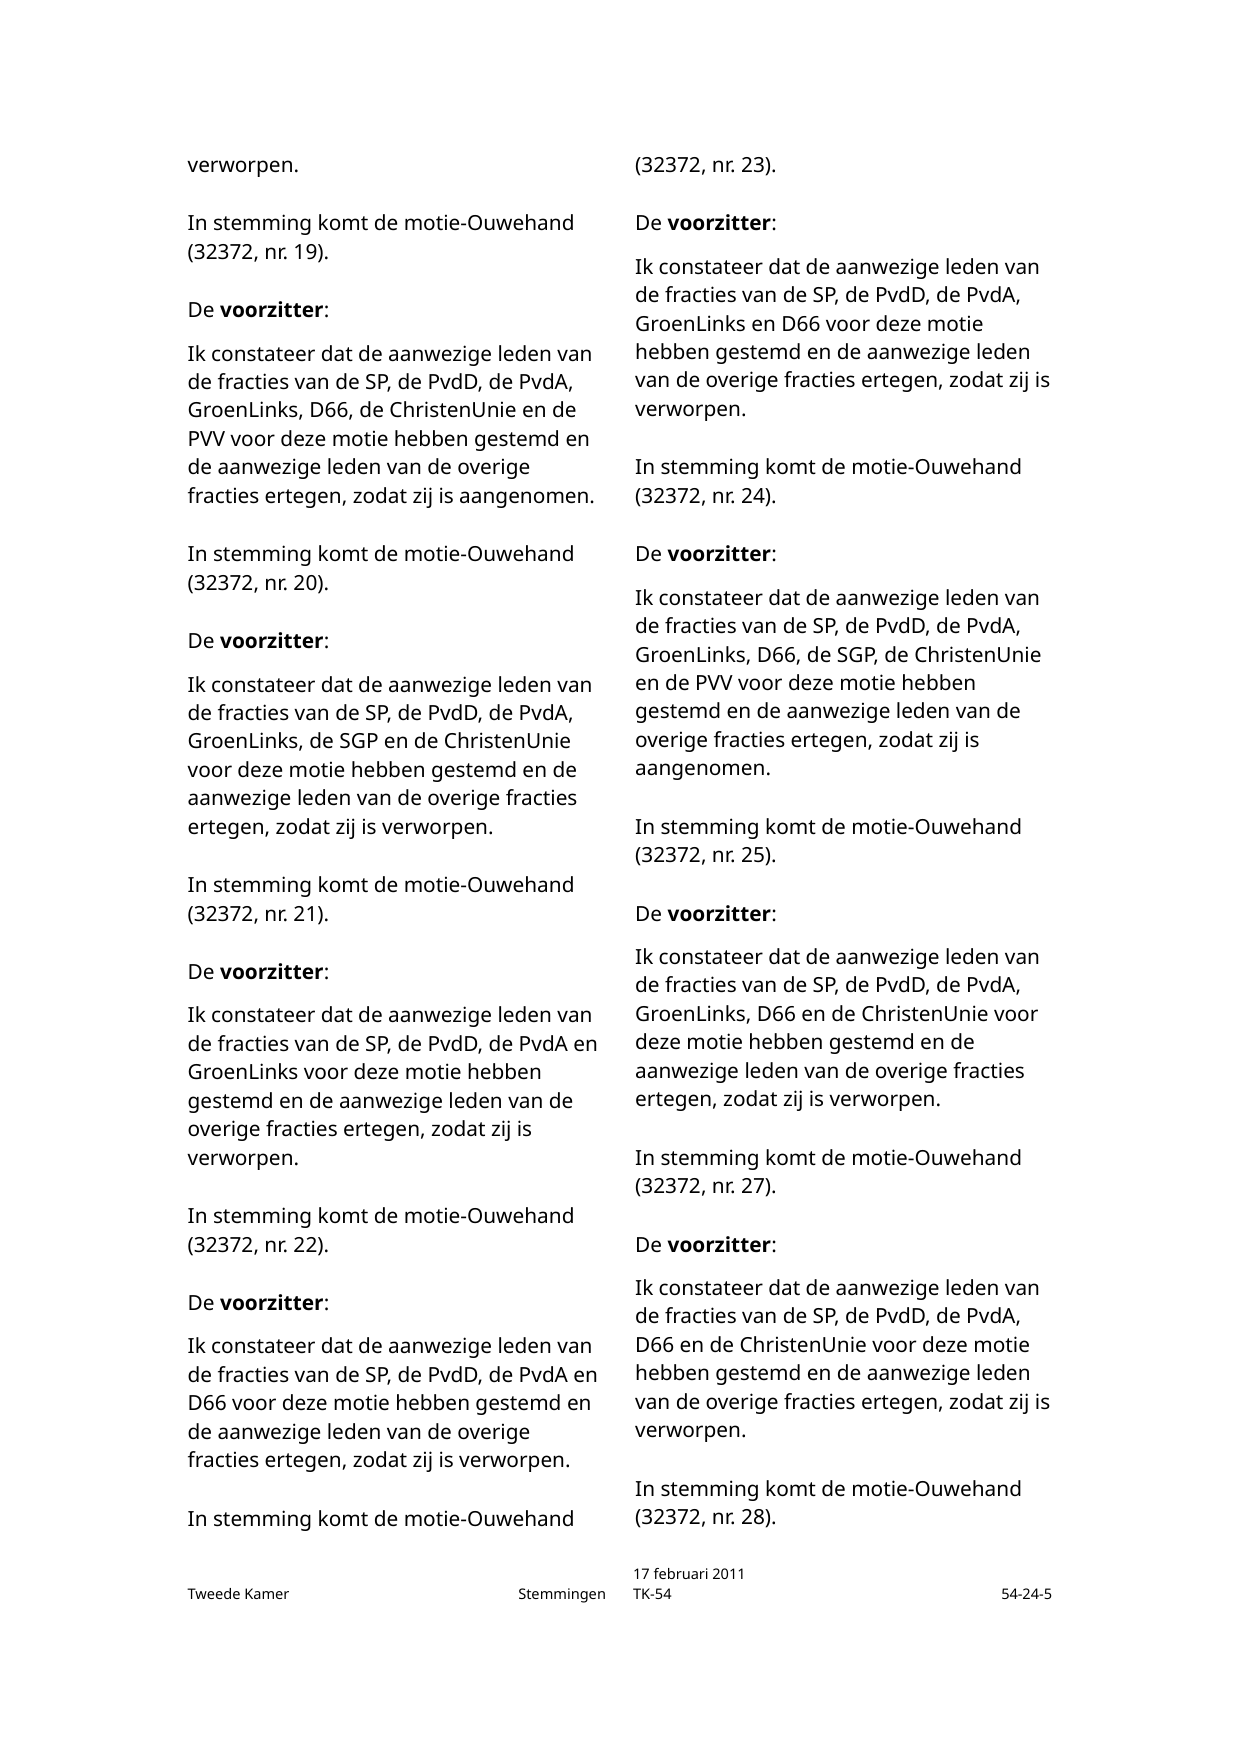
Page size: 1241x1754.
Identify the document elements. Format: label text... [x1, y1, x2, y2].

text De voorzitter: [635, 1230, 1053, 1258]
text De voorzitter: [187, 1288, 605, 1317]
text Ik constateer dat de aanwezige leden van de fracties van de SP, de PvdD, de PvdA, GroenLinks en D66 voor deze motie hebben gestemd en de aanwezige leden van de overige fracties ertegen, zodat zij is verworpen. [635, 252, 1053, 422]
text Ik constateer dat de aanwezige leden van de fracties van de SP, de PvdD, de PvdA, GroenLinks, de SGP en de ChristenUnie voor deze motie hebben gestemd en de aanwezige leden van de overige fracties ertegen, zodat zij is verworpen. [187, 670, 605, 840]
text De voorzitter: [635, 539, 1053, 568]
text De voorzitter: [635, 899, 1053, 927]
text In stemming komt de motie-Ouwehand [187, 1504, 605, 1532]
text Ik constateer dat de aanwezige leden van de fracties van de SP, de PvdD, de PvdA, GroenLinks, D66, de ChristenUnie en de PVV voor deze motie hebben gestemd en de aanwezige leden van de overige fracties ertegen, zodat zij is aangenomen. [187, 339, 605, 509]
text De voorzitter: [187, 957, 605, 986]
text In stemming komt de motie-Ouwehand (32372, nr. 21). [187, 870, 605, 927]
text In stemming komt de motie-Ouwehand (32372, nr. 28). [635, 1474, 1053, 1531]
text De voorzitter: [187, 626, 605, 655]
text In stemming komt de motie-Ouwehand (32372, nr. 24). [635, 452, 1053, 509]
text In stemming komt de motie-Ouwehand (32372, nr. 27). [635, 1143, 1053, 1200]
text In stemming komt de motie-Ouwehand (32372, nr. 25). [635, 812, 1053, 869]
text De voorzitter: [187, 295, 605, 324]
text In stemming komt de motie-Ouwehand (32372, nr. 22). [187, 1201, 605, 1258]
text In stemming komt de motie-Ouwehand (32372, nr. 20). [187, 539, 605, 596]
text In stemming komt de motie-Ouwehand (32372, nr. 19). [187, 208, 605, 265]
text Ik constateer dat de aanwezige leden van de fracties van de SP, de PvdD, de PvdA, GroenLinks, D66 en de ChristenUnie voor deze motie hebben gestemd en de aanwezige leden van de overige fracties ertegen, zodat zij is verworpen. [635, 942, 1053, 1113]
text (32372, nr. 23). [635, 150, 1053, 178]
text verworpen. [187, 150, 605, 178]
text Ik constateer dat de aanwezige leden van de fracties van de SP, de PvdD, de PvdA, D66 en de ChristenUnie voor deze motie hebben gestemd en de aanwezige leden van de overige fracties ertegen, zodat zij is verworpen. [635, 1273, 1053, 1444]
text Ik constateer dat de aanwezige leden van de fracties van de SP, de PvdD, de PvdA en GroenLinks voor deze motie hebben gestemd en de aanwezige leden van de overige fracties ertegen, zodat zij is verworpen. [187, 1001, 605, 1171]
text Ik constateer dat de aanwezige leden van de fracties van de SP, de PvdD, de PvdA, GroenLinks, D66, de SGP, de ChristenUnie en de PVV voor deze motie hebben gestemd en de aanwezige leden van de overige fracties ertegen, zodat zij is aangenomen. [635, 583, 1053, 782]
text Ik constateer dat de aanwezige leden van de fracties van de SP, de PvdD, de PvdA en D66 voor deze motie hebben gestemd en de aanwezige leden van de overige fracties ertegen, zodat zij is verworpen. [187, 1332, 605, 1474]
text De voorzitter: [635, 208, 1053, 237]
